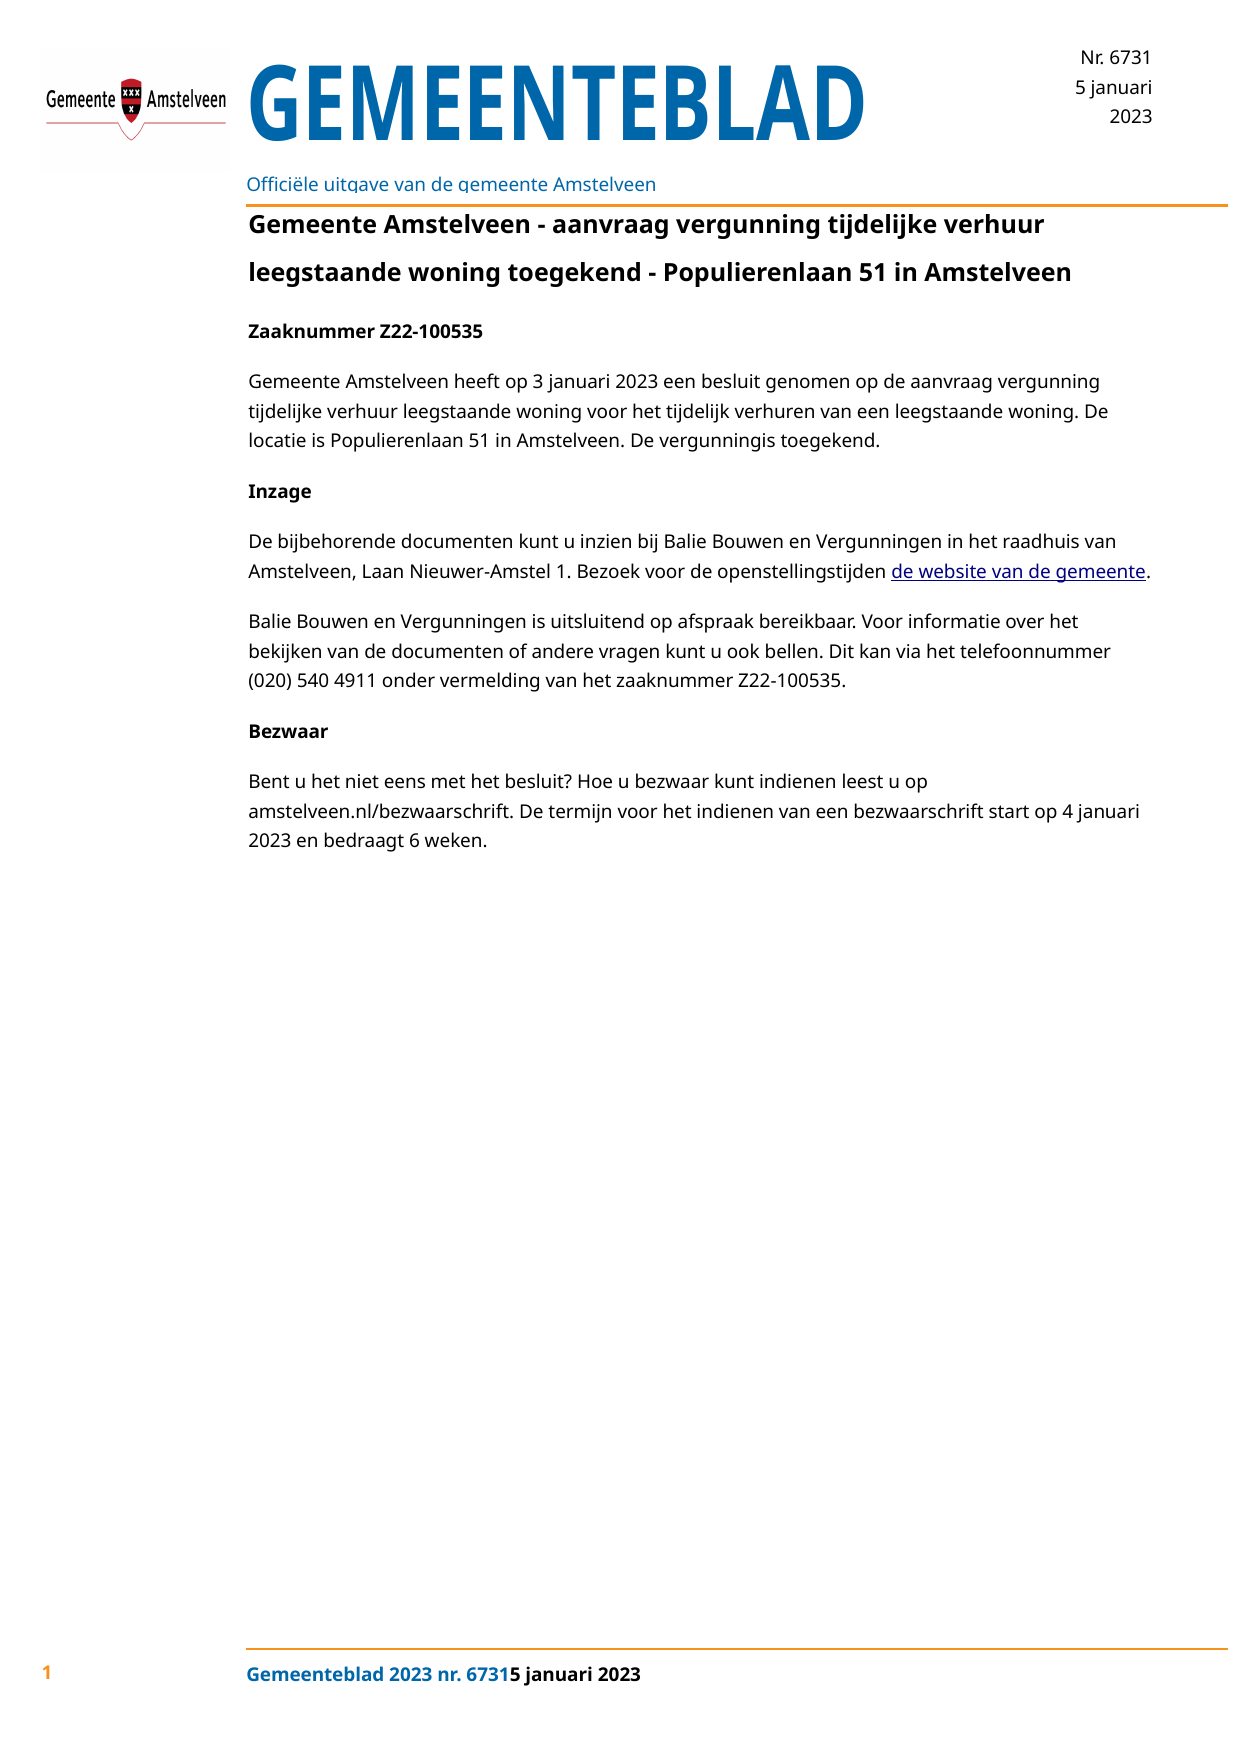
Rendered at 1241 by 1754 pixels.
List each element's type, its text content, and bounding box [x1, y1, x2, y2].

picture [41, 47, 231, 172]
text Balie Bouwen en Vergunningen is uitsluitend op afspraak bereikbaar. Voor informatie over het bekijken van de documenten of andere vragen kunt u ook bellen. Dit kan via het telefoonnummer (020) 540 4911 onder vermelding van het zaaknummer Z22-100535. [248, 608, 1152, 693]
text Bezwaar [248, 718, 1152, 744]
text Inzage [248, 478, 1152, 504]
text Zaaknummer Z22-100535 [248, 318, 1152, 344]
text Gemeente Amstelveen heeft op 3 januari 2023 een besluit genomen op de aanvraag vergunning tijdelijke verhuur leegstaande woning voor het tijdelijk verhuren van een leegstaande woning. De locatie is Populierenlaan 51 in Amstelveen. De vergunningis toegekend. [248, 368, 1152, 453]
text Bent u het niet eens met het besluit? Hoe u bezwaar kunt indienen leest u op amstelveen.nl/bezwaarschrift. De termijn voor het indienen van een bezwaarschrift start op 4 januari 2023 en bedraagt 6 weken. [248, 768, 1152, 853]
text Gemeente Amstelveen - aanvraag vergunning tijdelijke verhuur leegstaande woning toegekend - Populierenlaan 51 in Amstelveen [248, 207, 1152, 288]
text De bijbehorende documenten kunt u inzien bij Balie Bouwen en Vergunningen in het raadhuis van Amstelveen, Laan Nieuwer-Amstel 1. Bezoek voor de openstellingstijden de website van de gemeente. [248, 528, 1152, 584]
